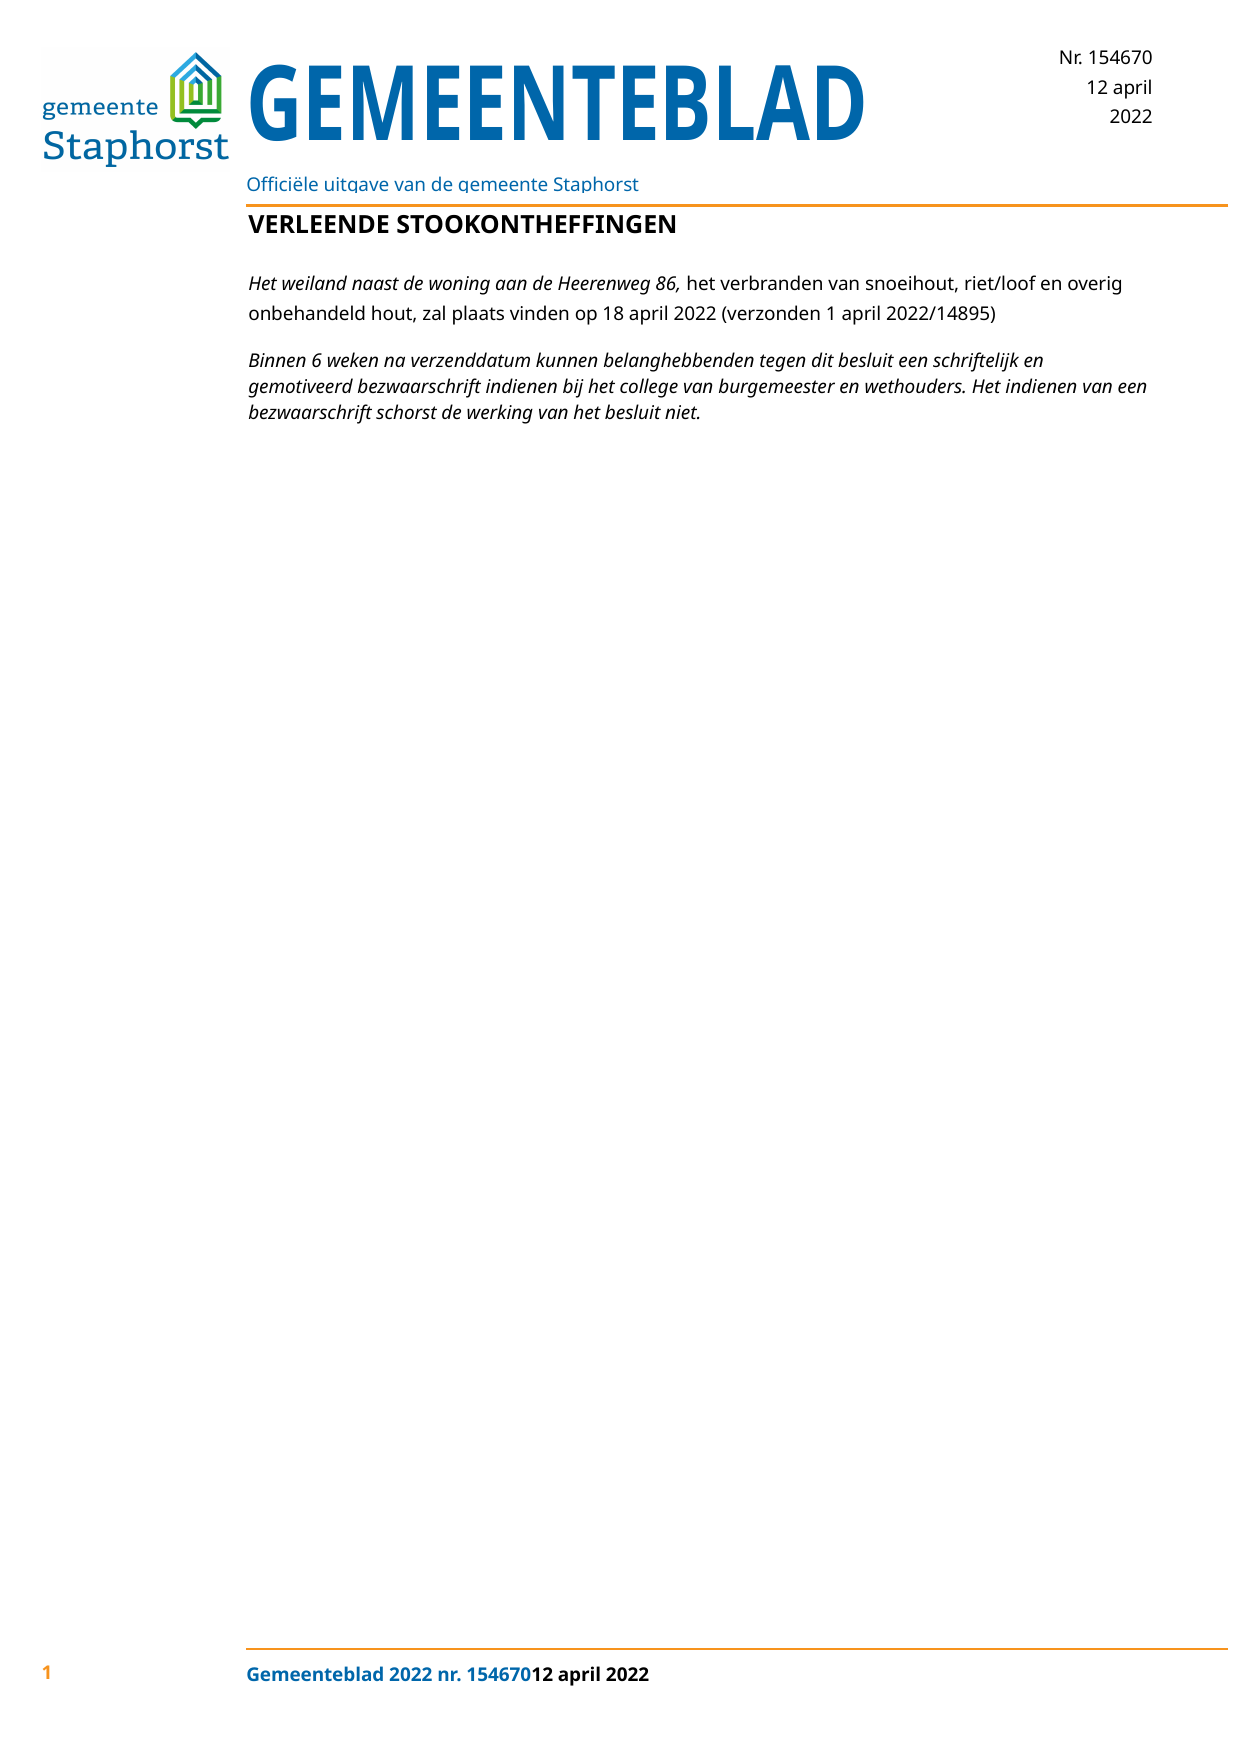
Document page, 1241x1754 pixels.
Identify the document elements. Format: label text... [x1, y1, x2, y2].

text Binnen 6 weken na verzenddatum kunnen belanghebbenden tegen dit besluit een schriftelijk en gemotiveerd bezwaarschrift indienen bij het college van burgemeester en wethouders. Het indienen van een bezwaarschrift schorst de werking van het besluit niet. [248, 348, 1152, 425]
text Het weiland naast de woning aan de Heerenweg 86, het verbranden van snoeihout, riet/loof en overig onbehandeld hout, zal plaats vinden op 18 april 2022 (verzonden 1 april 2022/14895) [248, 270, 1152, 326]
picture [41, 47, 231, 172]
text VERLEENDE STOOKONTHEFFINGEN [248, 207, 1152, 241]
